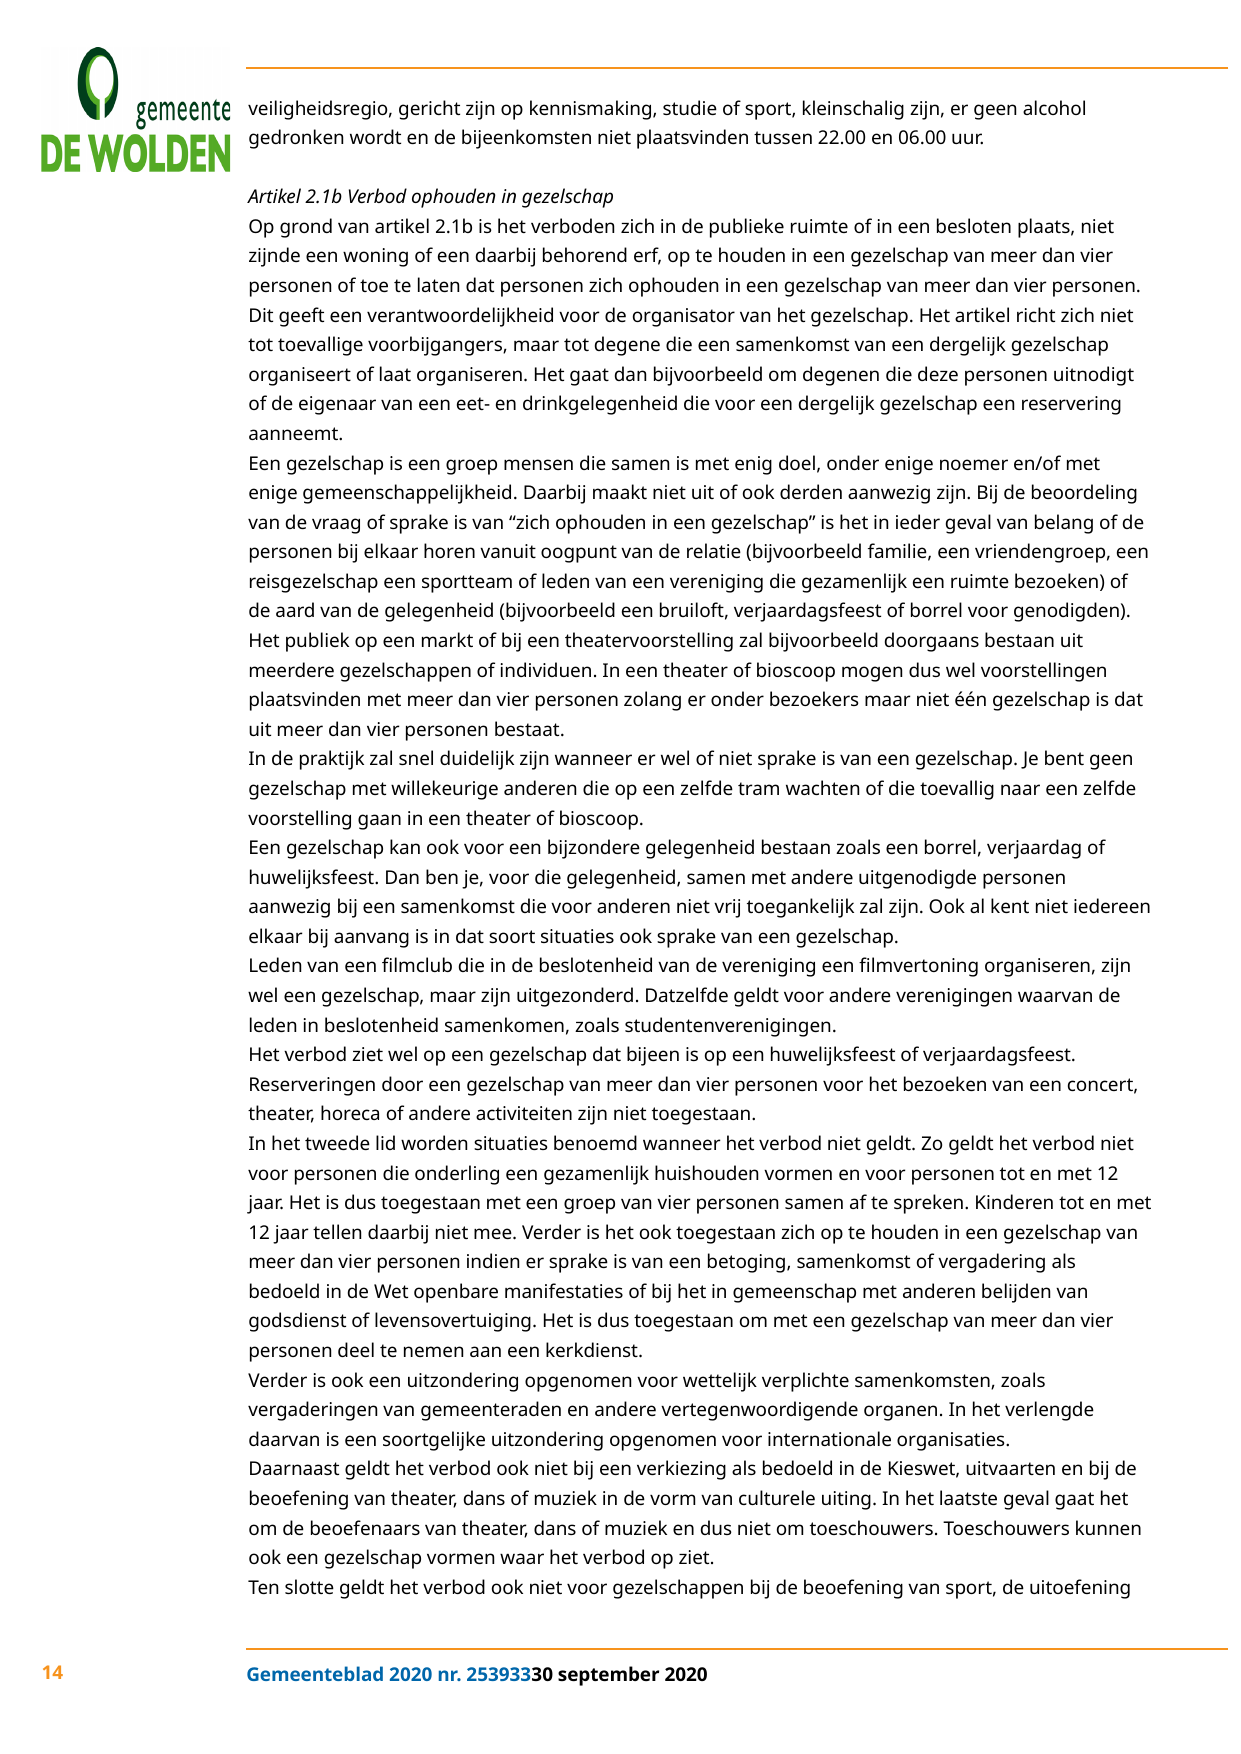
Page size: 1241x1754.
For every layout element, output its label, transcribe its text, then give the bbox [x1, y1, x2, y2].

text veiligheidsregio, gericht zijn op kennismaking, studie of sport, kleinschalig zijn, er geen alcohol gedronken wordt en de bijeenkomsten niet plaatsvinden tussen 22.00 en 06.00 uur. [248, 95, 1152, 150]
text Een gezelschap is een groep mensen die samen is met enig doel, onder enige noemer en/of met enige gemeenschappelijkheid. Daarbij maakt niet uit of ook derden aanwezig zijn. Bij de beoordeling van de vraag of sprake is van “zich ophouden in een gezelschap” is het in ieder geval van belang of de personen bij elkaar horen vanuit oogpunt van de relatie (bijvoorbeeld familie, een vriendengroep, een reisgezelschap een sportteam of leden van een vereniging die gezamenlijk een ruimte bezoeken) of de aard van de gelegenheid (bijvoorbeeld een bruiloft, verjaardagsfeest of borrel voor genodigden). Het publiek op een markt of bij een theatervoorstelling zal bijvoorbeeld doorgaans bestaan uit meerdere gezelschappen of individuen. In een theater of bioscoop mogen dus wel voorstellingen plaatsvinden met meer dan vier personen zolang er onder bezoekers maar niet één gezelschap is dat uit meer dan vier personen bestaat. [248, 450, 1152, 742]
text Artikel 2.1b Verbod ophouden in gezelschap [248, 183, 1152, 209]
text Daarnaast geldt het verbod ook niet bij een verkiezing als bedoeld in de Kieswet, uitvaarten en bij de beoefening van theater, dans of muziek in de vorm van culturele uiting. In het laatste geval gaat het om de beoefenaars van theater, dans of muziek en dus niet om toeschouwers. Toeschouwers kunnen ook een gezelschap vormen waar het verbod op ziet. [248, 1456, 1152, 1570]
text Een gezelschap kan ook voor een bijzondere gelegenheid bestaan zoals een borrel, verjaardag of huwelijksfeest. Dan ben je, voor die gelegenheid, samen met andere uitgenodigde personen aanwezig bij een samenkomst die voor anderen niet vrij toegankelijk zal zijn. Ook al kent niet iedereen elkaar bij aanvang is in dat soort situaties ook sprake van een gezelschap. [248, 834, 1152, 949]
text Reserveringen door een gezelschap van meer dan vier personen voor het bezoeken van een concert, theater, horeca of andere activiteiten zijn niet toegestaan. [248, 1071, 1152, 1126]
text Verder is ook een uitzondering opgenomen voor wettelijk verplichte samenkomsten, zoals vergaderingen van gemeenteraden en andere vertegenwoordigende organen. In het verlengde daarvan is een soortgelijke uitzondering opgenomen voor internationale organisaties. [248, 1367, 1152, 1452]
picture [41, 47, 231, 172]
text Leden van een filmclub die in de beslotenheid van de vereniging een filmvertoning organiseren, zijn wel een gezelschap, maar zijn uitgezonderd. Datzelfde geldt voor andere verenigingen waarvan de leden in beslotenheid samenkomen, zoals studentenverenigingen. [248, 953, 1152, 1038]
text Het verbod ziet wel op een gezelschap dat bijeen is op een huwelijksfeest of verjaardagsfeest. [248, 1041, 1152, 1067]
text Op grond van artikel 2.1b is het verboden zich in de publieke ruimte of in een besloten plaats, niet zijnde een woning of een daarbij behorend erf, op te houden in een gezelschap van meer dan vier personen of toe te laten dat personen zich ophouden in een gezelschap van meer dan vier personen. Dit geeft een verantwoordelijkheid voor de organisator van het gezelschap. Het artikel richt zich niet tot toevallige voorbijgangers, maar tot degene die een samenkomst van een dergelijk gezelschap organiseert of laat organiseren. Het gaat dan bijvoorbeeld om degenen die deze personen uitnodigt of de eigenaar van een eet- en drinkgelegenheid die voor een dergelijk gezelschap een reservering aanneemt. [248, 213, 1152, 446]
text In het tweede lid worden situaties benoemd wanneer het verbod niet geldt. Zo geldt het verbod niet voor personen die onderling een gezamenlijk huishouden vormen en voor personen tot en met 12 jaar. Het is dus toegestaan met een groep van vier personen samen af te spreken. Kinderen tot en met 12 jaar tellen daarbij niet mee. Verder is het ook toegestaan zich op te houden in een gezelschap van meer dan vier personen indien er sprake is van een betoging, samenkomst of vergadering als bedoeld in de Wet openbare manifestaties of bij het in gemeenschap met anderen belijden van godsdienst of levensovertuiging. Het is dus toegestaan om met een gezelschap van meer dan vier personen deel te nemen aan een kerkdienst. [248, 1130, 1152, 1363]
text Ten slotte geldt het verbod ook niet voor gezelschappen bij de beoefening van sport, de uitoefening [248, 1574, 1152, 1600]
text In de praktijk zal snel duidelijk zijn wanneer er wel of niet sprake is van een gezelschap. Je bent geen gezelschap met willekeurige anderen die op een zelfde tram wachten of die toevallig naar een zelfde voorstelling gaan in een theater of bioscoop. [248, 746, 1152, 831]
